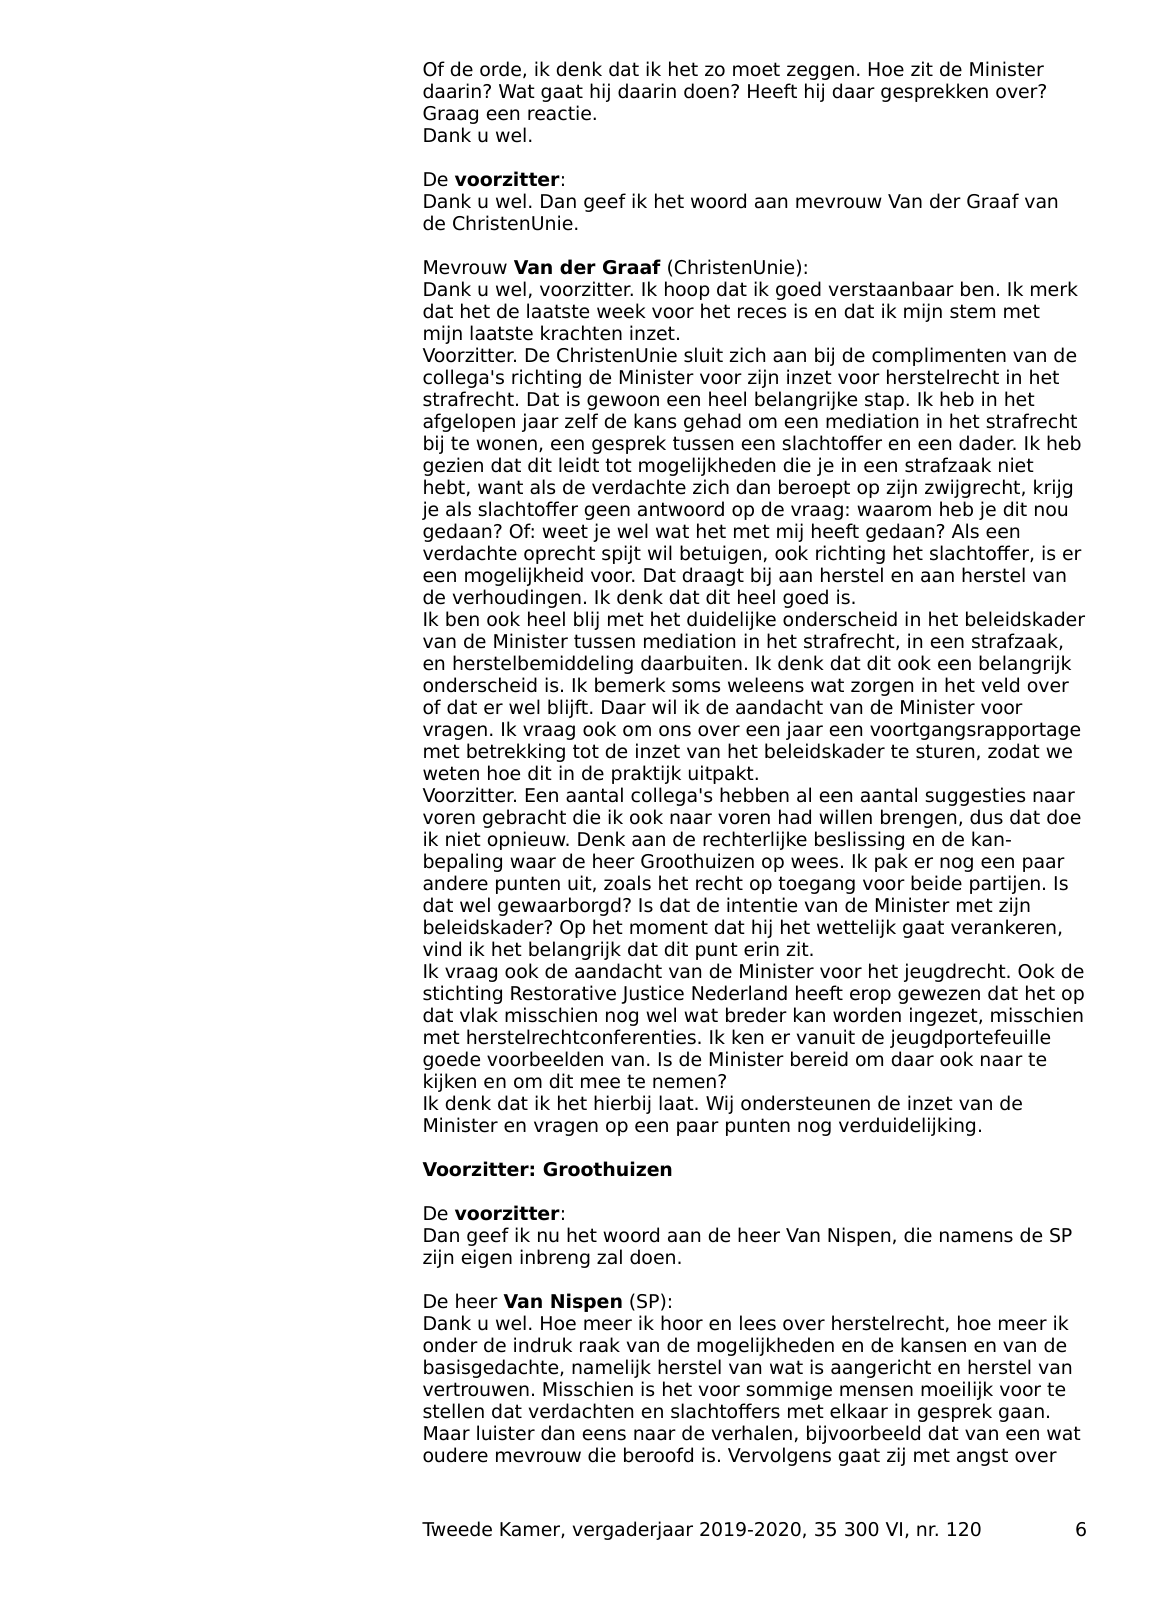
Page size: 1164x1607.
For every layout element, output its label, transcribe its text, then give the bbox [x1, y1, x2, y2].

text Voorzitter. Een aantal collega's hebben al een aantal suggesties naar voren gebracht die ik ook naar voren had willen brengen, dus dat doe ik niet opnieuw. Denk aan de rechterlijke beslissing en de kan-bepaling waar de heer Groothuizen op wees. Ik pak er nog een paar andere punten uit, zoals het recht op toegang voor beide partijen. Is dat wel gewaarborgd? Is dat de intentie van de Minister met zijn beleidskader? Op het moment dat hij het wettelijk gaat verankeren, vind ik het belangrijk dat dit punt erin zit. [422, 785, 1087, 961]
text Dan geef ik nu het woord aan de heer Van Nispen, die namens de SP zijn eigen inbreng zal doen. [422, 1225, 1087, 1269]
text Dank u wel. Dan geef ik het woord aan mevrouw Van der Graaf van de ChristenUnie. [422, 191, 1087, 235]
text De voorzitter: [422, 169, 1087, 191]
text Mevrouw Van der Graaf (ChristenUnie): [422, 257, 1087, 279]
text De voorzitter: [422, 1203, 1087, 1225]
text Dank u wel, voorzitter. Ik hoop dat ik goed verstaanbaar ben. Ik merk dat het de laatste week voor het reces is en dat ik mijn stem met mijn laatste krachten inzet. [422, 279, 1087, 345]
text Voorzitter. De ChristenUnie sluit zich aan bij de complimenten van de collega's richting de Minister voor zijn inzet voor herstelrecht in het strafrecht. Dat is gewoon een heel belangrijke stap. Ik heb in het afgelopen jaar zelf de kans gehad om een mediation in het strafrecht bij te wonen, een gesprek tussen een slachtoffer en een dader. Ik heb gezien dat dit leidt tot mogelijkheden die je in een strafzaak niet hebt, want als de verdachte zich dan beroept op zijn zwijgrecht, krijg je als slachtoffer geen antwoord op de vraag: waarom heb je dit nou gedaan? Of: weet je wel wat het met mij heeft gedaan? Als een verdachte oprecht spijt wil betuigen, ook richting het slachtoffer, is er een mogelijkheid voor. Dat draagt bij aan herstel en aan herstel van de verhoudingen. Ik denk dat dit heel goed is. [422, 345, 1087, 609]
text De heer Van Nispen (SP): [422, 1291, 1087, 1313]
text Ik vraag ook de aandacht van de Minister voor het jeugdrecht. Ook de stichting Restorative Justice Nederland heeft erop gewezen dat het op dat vlak misschien nog wel wat breder kan worden ingezet, misschien met herstelrechtconferenties. Ik ken er vanuit de jeugdportefeuille goede voorbeelden van. Is de Minister bereid om daar ook naar te kijken en om dit mee te nemen? [422, 961, 1087, 1092]
text Ik ben ook heel blij met het duidelijke onderscheid in het beleidskader van de Minister tussen mediation in het strafrecht, in een strafzaak, en herstelbemiddeling daarbuiten. Ik denk dat dit ook een belangrijk onderscheid is. Ik bemerk soms weleens wat zorgen in het veld over of dat er wel blijft. Daar wil ik de aandacht van de Minister voor vragen. Ik vraag ook om ons over een jaar een voortgangsrapportage met betrekking tot de inzet van het beleidskader te sturen, zodat we weten hoe dit in de praktijk uitpakt. [422, 609, 1087, 785]
text Of de orde, ik denk dat ik het zo moet zeggen. Hoe zit de Minister daarin? Wat gaat hij daarin doen? Heeft hij daar gesprekken over? Graag een reactie. [422, 59, 1087, 125]
text Ik denk dat ik het hierbij laat. Wij ondersteunen de inzet van de Minister en vragen op een paar punten nog verduidelijking. [422, 1092, 1087, 1136]
subtitle Voorzitter: Groothuizen [422, 1159, 1087, 1181]
text Dank u wel. Hoe meer ik hoor en lees over herstelrecht, hoe meer ik onder de indruk raak van de mogelijkheden en de kansen en van de basisgedachte, namelijk herstel van wat is aangericht en herstel van vertrouwen. Misschien is het voor sommige mensen moeilijk voor te stellen dat verdachten en slachtoffers met elkaar in gesprek gaan. Maar luister dan eens naar de verhalen, bijvoorbeeld dat van een wat oudere mevrouw die beroofd is. Vervolgens gaat zij met angst over [422, 1313, 1087, 1467]
text Dank u wel. [422, 125, 1087, 147]
